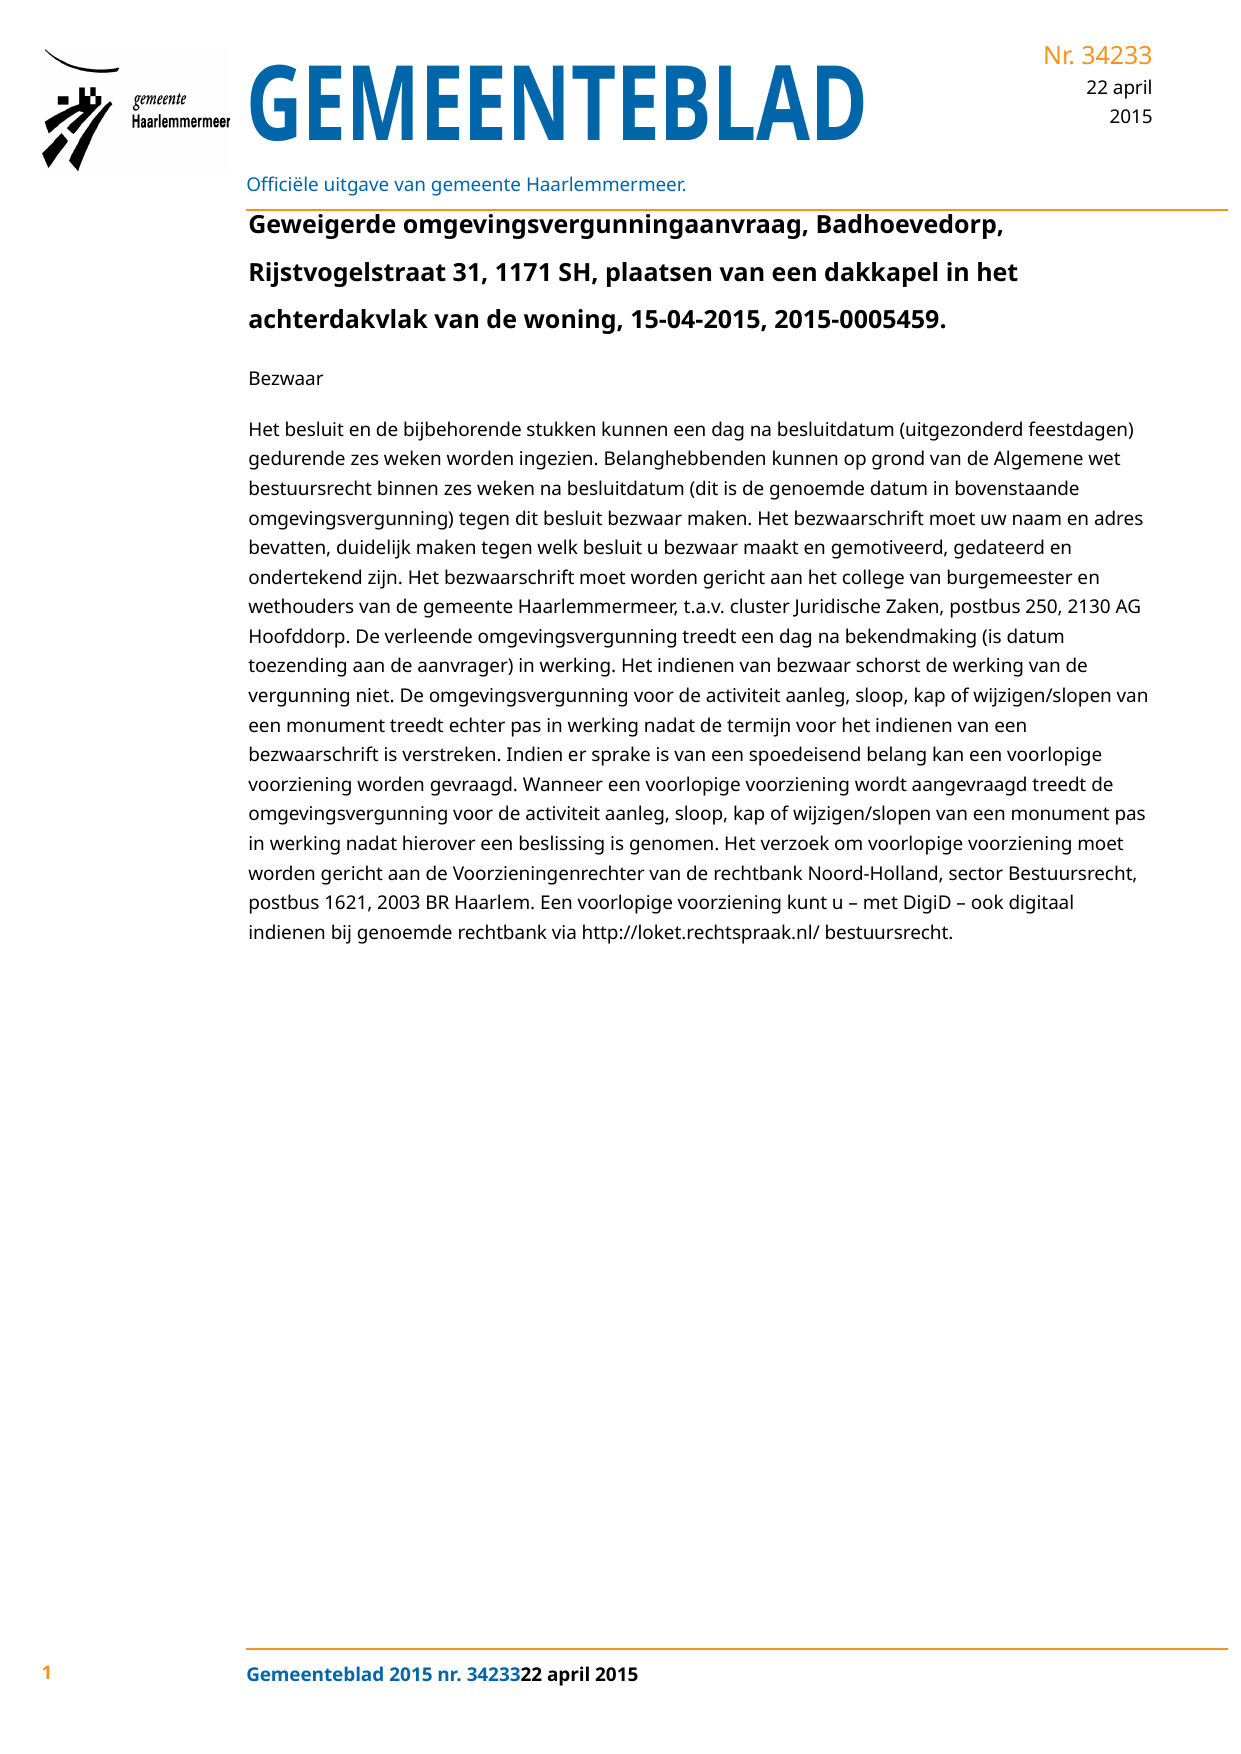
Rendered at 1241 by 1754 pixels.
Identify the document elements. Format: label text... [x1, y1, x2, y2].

text Bezwaar [248, 366, 1152, 391]
text Geweigerde omgevingsvergunningaanvraag, Badhoevedorp, Rijstvogelstraat 31, 1171 SH, plaatsen van een dakkapel in het achterdakvlak van de woning, 15-04-2015, 2015-0005459. [248, 211, 1152, 336]
text Het besluit en de bijbehorende stukken kunnen een dag na besluitdatum (uitgezonderd feestdagen) gedurende zes weken worden ingezien. Belanghebbenden kunnen op grond van de Algemene wet bestuursrecht binnen zes weken na besluitdatum (dit is de genoemde datum in bovenstaande omgevingsvergunning) tegen dit besluit bezwaar maken. Het bezwaarschrift moet uw naam en adres bevatten, duidelijk maken tegen welk besluit u bezwaar maakt en gemotiveerd, gedateerd en ondertekend zijn. Het bezwaarschrift moet worden gericht aan het college van burgemeester en wethouders van de gemeente Haarlemmermeer, t.a.v. cluster Juridische Zaken, postbus 250, 2130 AG Hoofddorp. De verleende omgevingsvergunning treedt een dag na bekendmaking (is datum toezending aan de aanvrager) in werking. Het indienen van bezwaar schorst de werking van de vergunning niet. De omgevingsvergunning voor de activiteit aanleg, sloop, kap of wijzigen/slopen van een monument treedt echter pas in werking nadat de termijn voor het indienen van een bezwaarschrift is verstreken. Indien er sprake is van een spoedeisend belang kan een voorlopige voorziening worden gevraagd. Wanneer een voorlopige voorziening wordt aangevraagd treedt de omgevingsvergunning voor de activiteit aanleg, sloop, kap of wijzigen/slopen van een monument pas in werking nadat hierover een beslissing is genomen. Het verzoek om voorlopige voorziening moet worden gericht aan de Voorzieningenrechter van de rechtbank Noord-Holland, sector Bestuursrecht, postbus 1621, 2003 BR Haarlem. Een voorlopige voorziening kunt u – met DigiD – ook digitaal indienen bij genoemde rechtbank via http://loket.rechtspraak.nl/ bestuursrecht. [248, 416, 1152, 944]
picture [41, 47, 231, 172]
